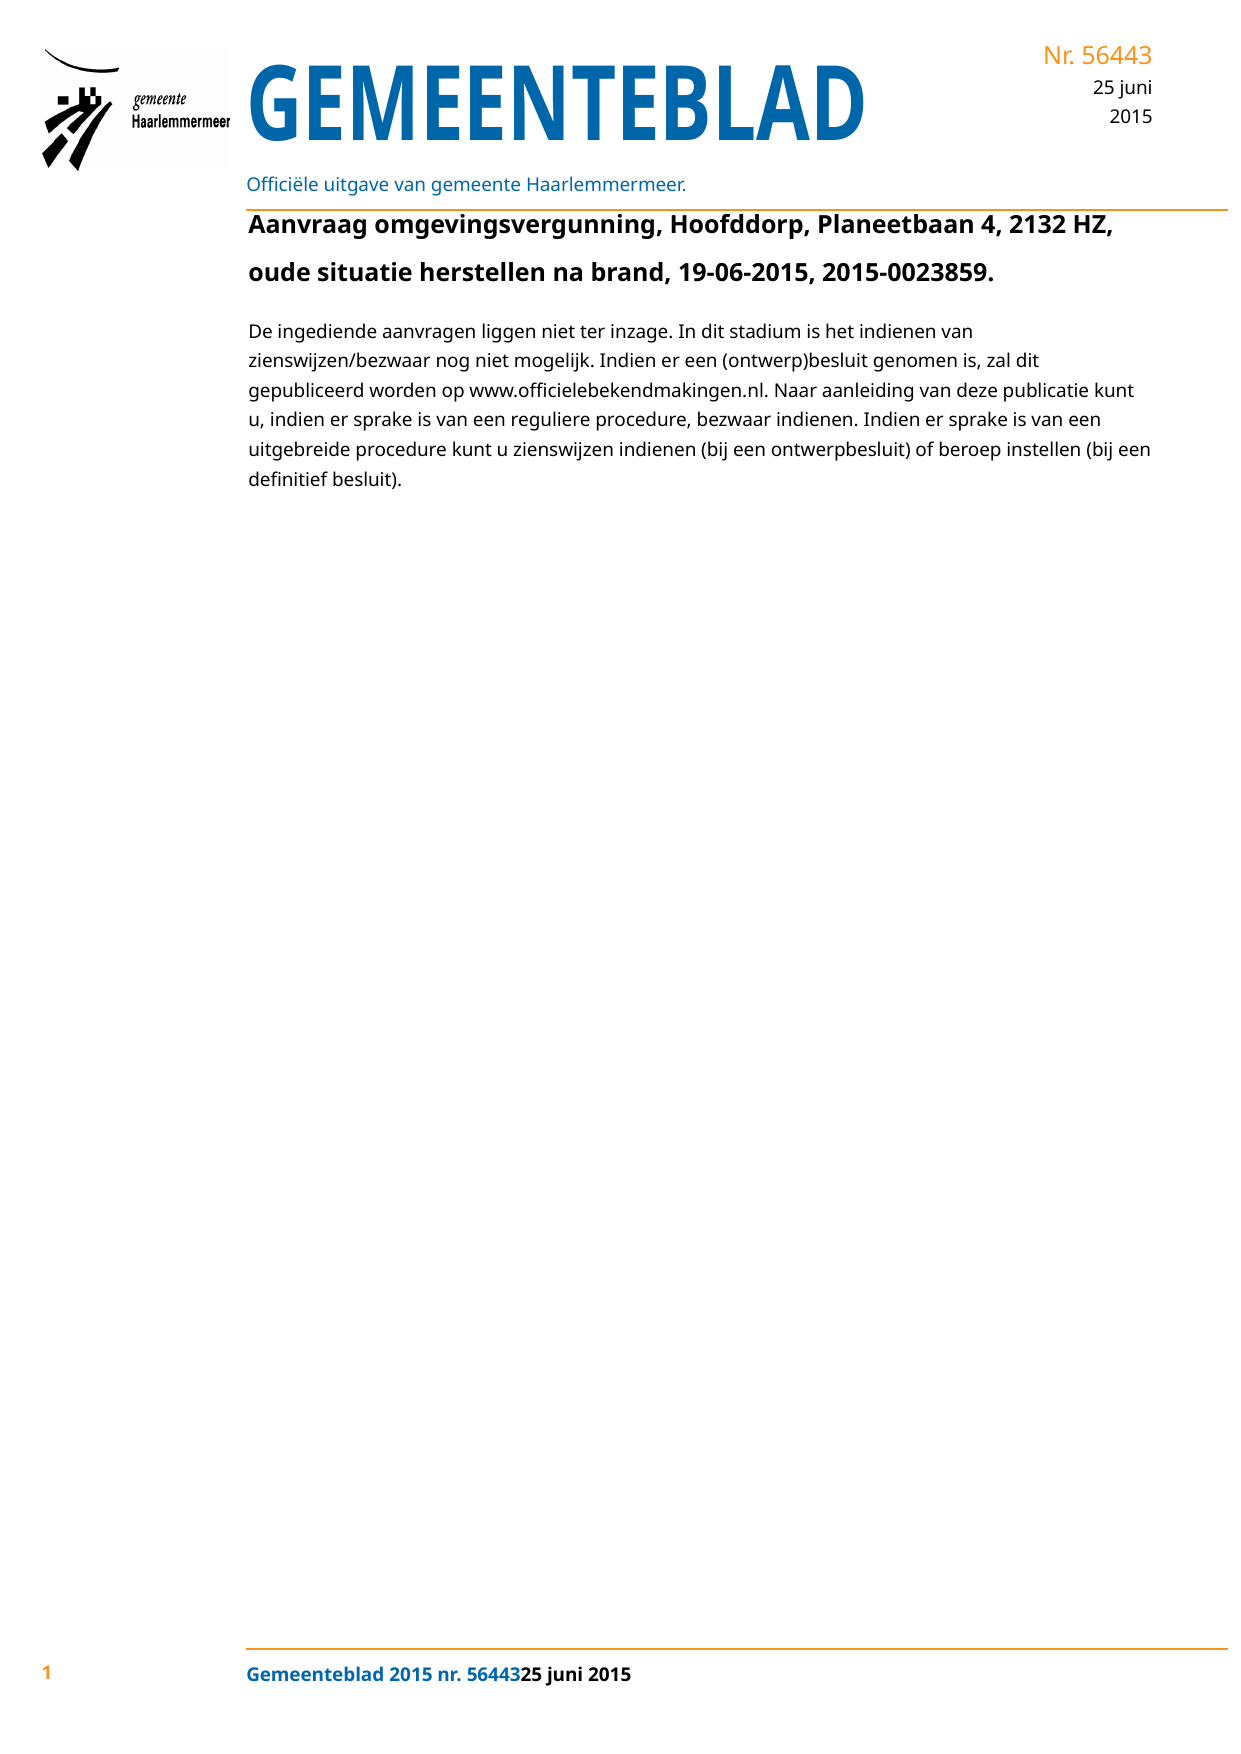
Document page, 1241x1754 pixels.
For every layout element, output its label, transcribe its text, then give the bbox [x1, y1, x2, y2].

text Aanvraag omgevingsvergunning, Hoofddorp, Planeetbaan 4, 2132 HZ, oude situatie herstellen na brand, 19-06-2015, 2015-0023859. [248, 211, 1152, 288]
text De ingediende aanvragen liggen niet ter inzage. In dit stadium is het indienen van zienswijzen/bezwaar nog niet mogelijk. Indien er een (ontwerp)besluit genomen is, zal dit gepubliceerd worden op www.officielebekendmakingen.nl. Naar aanleiding van deze publicatie kunt u, indien er sprake is van een reguliere procedure, bezwaar indienen. Indien er sprake is van een uitgebreide procedure kunt u zienswijzen indienen (bij een ontwerpbesluit) of beroep instellen (bij een definitief besluit). [248, 318, 1152, 492]
picture [41, 47, 231, 172]
